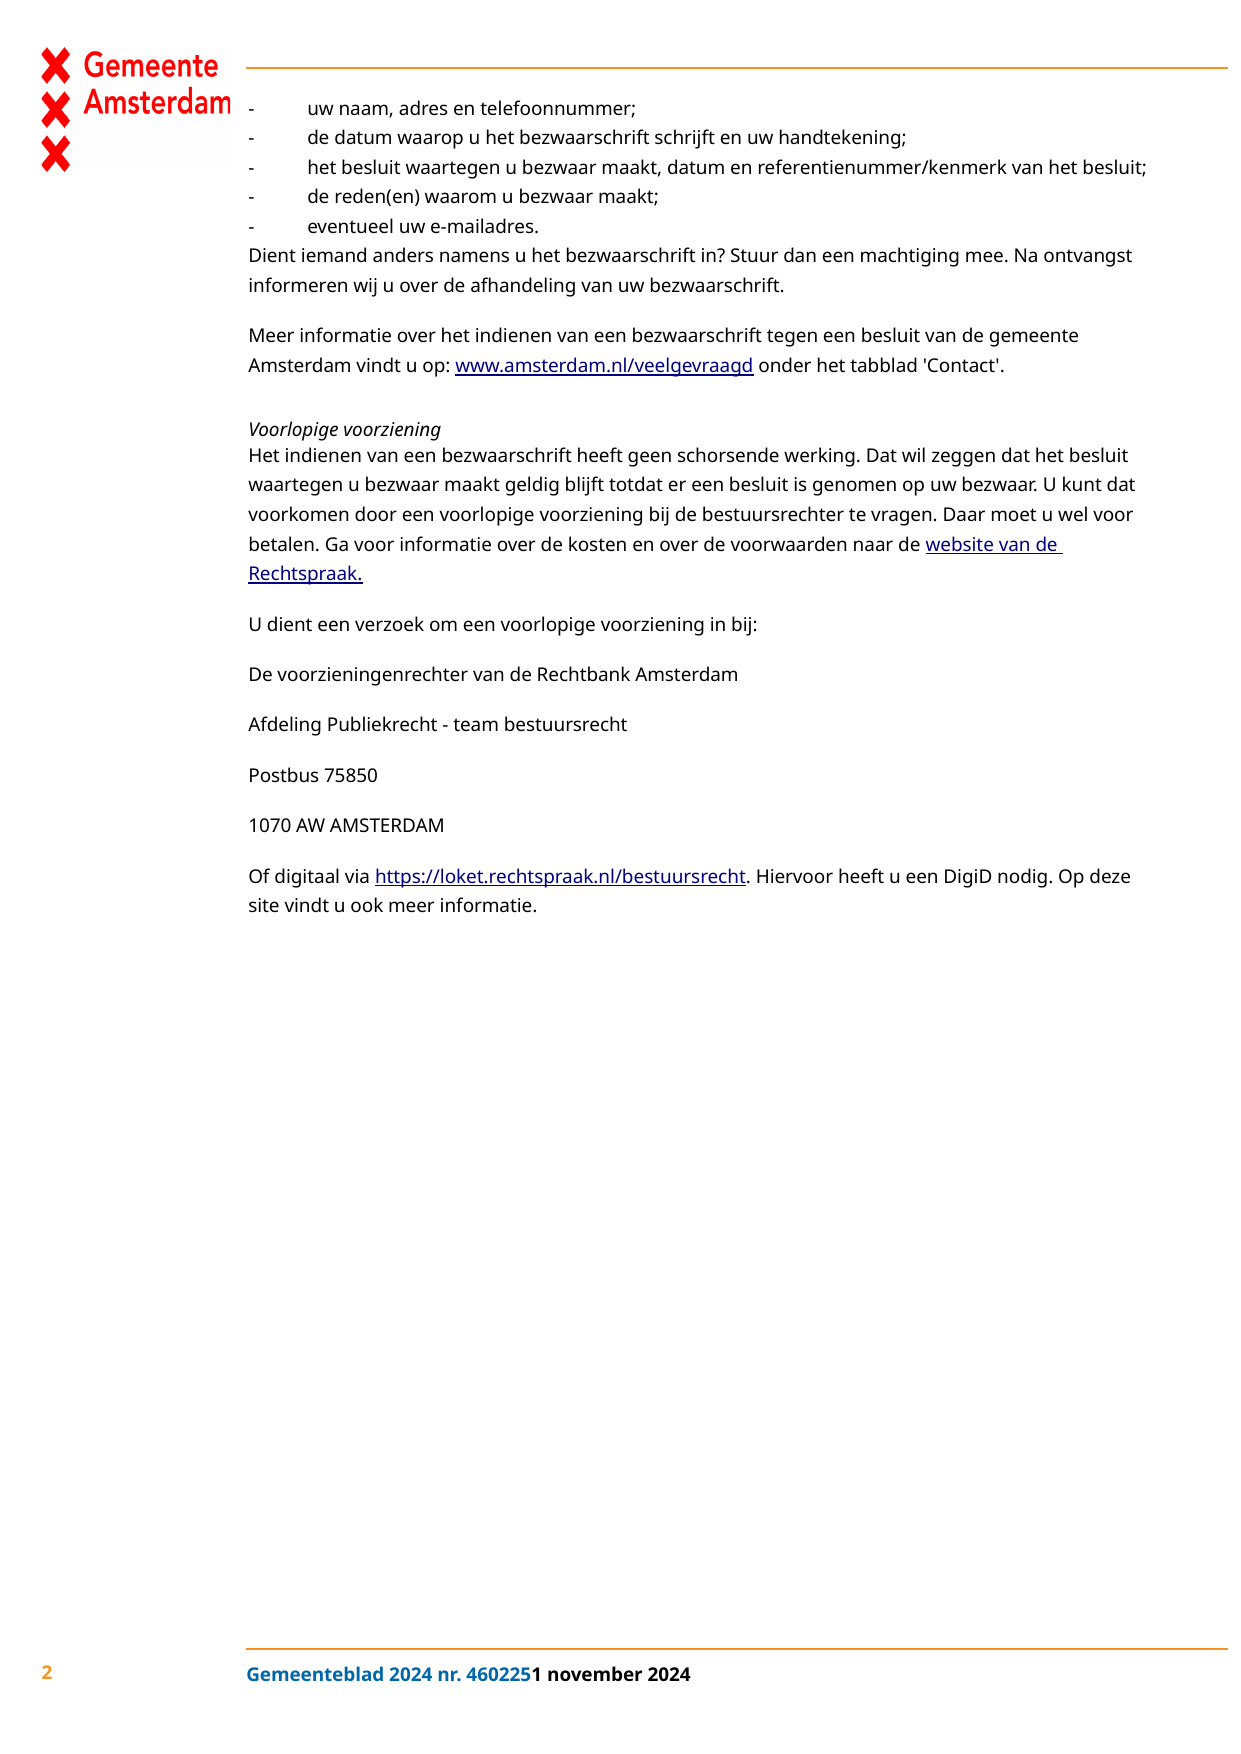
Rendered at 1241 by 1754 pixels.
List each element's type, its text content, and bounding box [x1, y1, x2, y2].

text De voorzieningenrechter van de Rechtbank Amsterdam [248, 661, 1152, 687]
list uw naam, adres en telefoonnummer; [248, 95, 1152, 121]
text U dient een verzoek om een voorlopige voorziening in bij: [248, 611, 1152, 636]
text Dient iemand anders namens u het bezwaarschrift in? Stuur dan een machtiging mee. Na ontvangst informeren wij u over de afhandeling van uw bezwaarschrift. [248, 243, 1152, 298]
text Afdeling Publiekrecht - team bestuursrecht [248, 712, 1152, 737]
list eventueel uw e-mailadres. [248, 213, 1152, 239]
list het besluit waartegen u bezwaar maakt, datum en referentienummer/kenmerk van het besluit; [248, 154, 1152, 180]
text Meer informatie over het indienen van een bezwaarschrift tegen een besluit van de gemeente Amsterdam vindt u op: www.amsterdam.nl/veelgevraagd onder het tabblad 'Contact'. [248, 323, 1152, 378]
text 1070 AW AMSTERDAM [248, 812, 1152, 838]
text Het indienen van een bezwaarschrift heeft geen schorsende werking. Dat wil zeggen dat het besluit waartegen u bezwaar maakt geldig blijft totdat er een besluit is genomen op uw bezwaar. U kunt dat voorkomen door een voorlopige voorziening bij de bestuursrechter te vragen. Daar moet u wel voor betalen. Ga voor informatie over de kosten en over de voorwaarden naar de website van de Rechtspraak. [248, 442, 1152, 586]
text Postbus 75850 [248, 762, 1152, 788]
list de datum waarop u het bezwaarschrift schrijft en uw handtekening; [248, 124, 1152, 150]
text Voorlopige voorziening [248, 416, 1152, 442]
picture [41, 47, 231, 172]
list de reden(en) waarom u bezwaar maakt; [248, 183, 1152, 209]
text Of digitaal via https://loket.rechtspraak.nl/bestuursrecht. Hiervoor heeft u een DigiD nodig. Op deze site vindt u ook meer informatie. [248, 863, 1152, 918]
